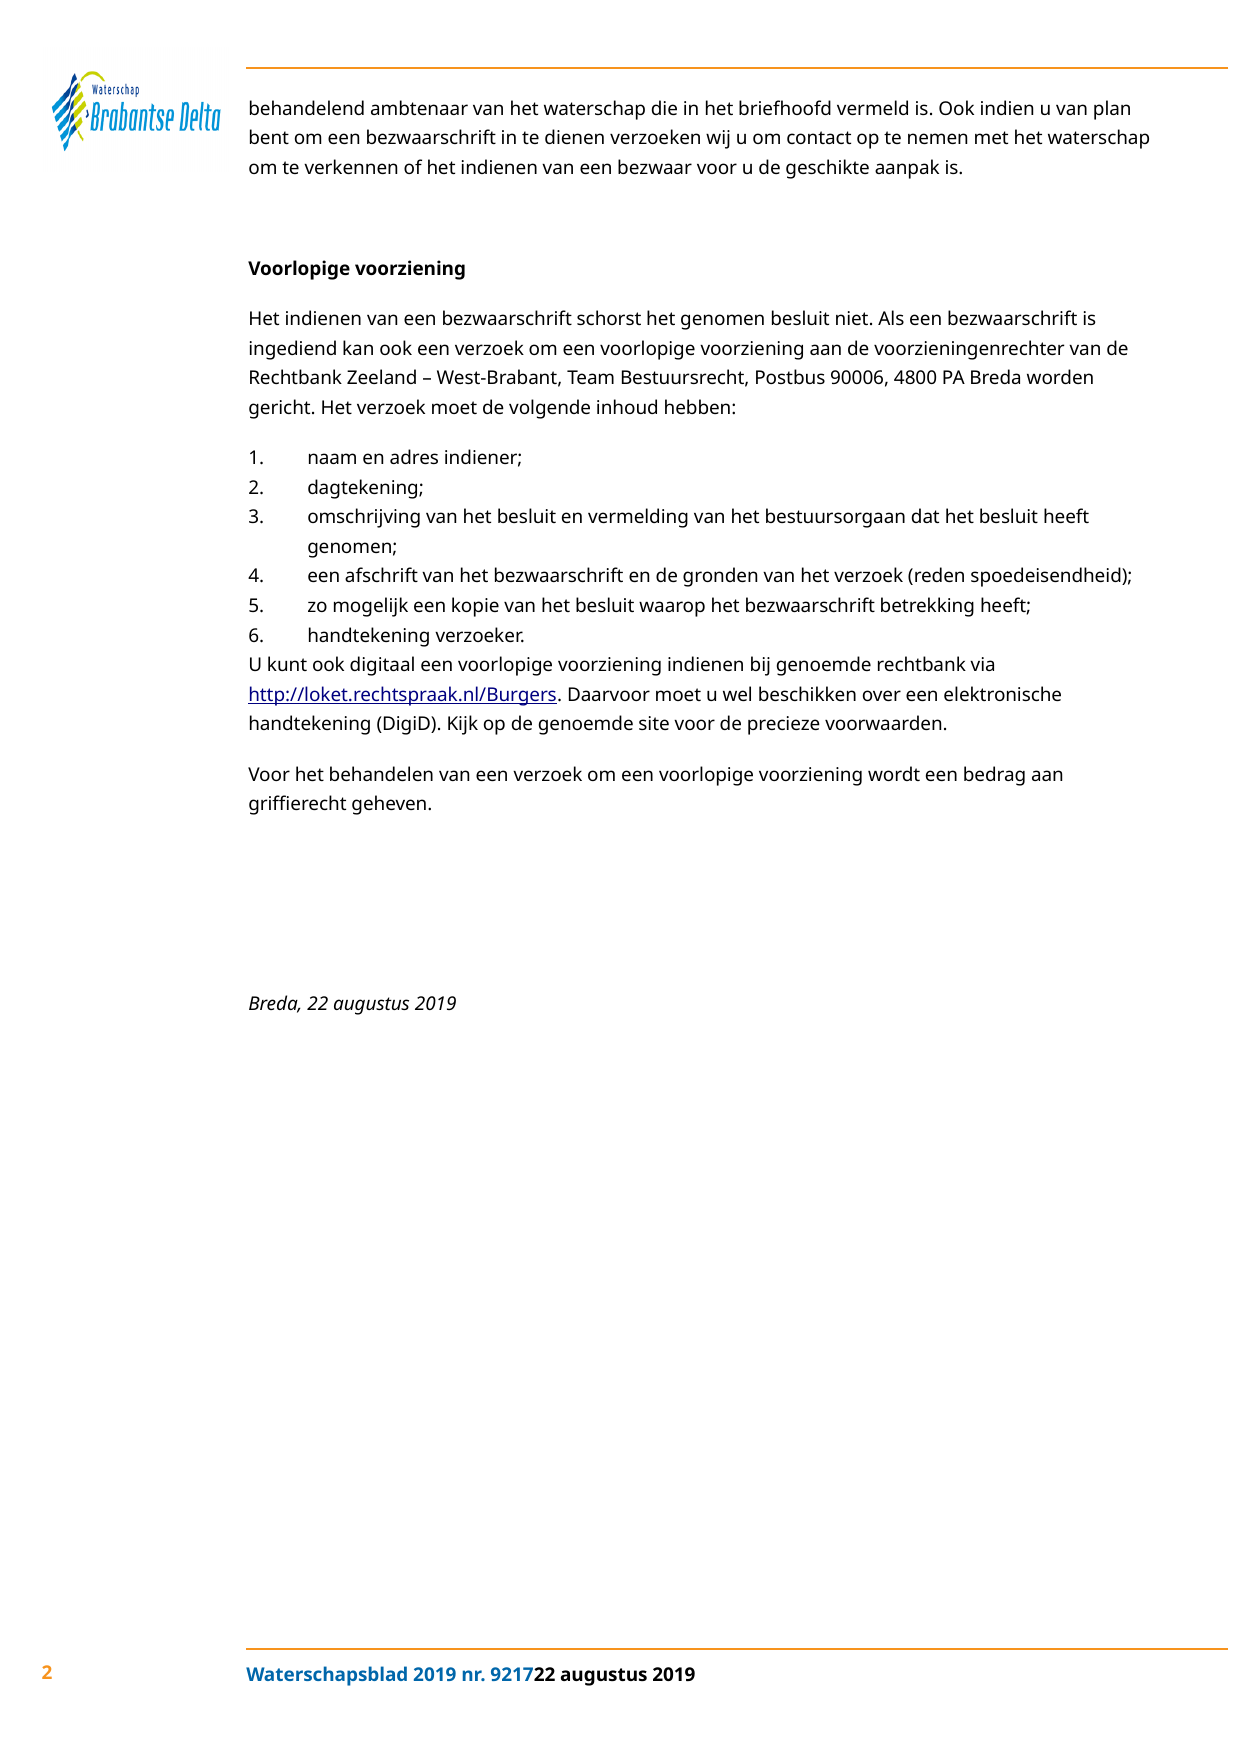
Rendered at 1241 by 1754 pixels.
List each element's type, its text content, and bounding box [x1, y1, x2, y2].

list dagtekening; [248, 474, 1152, 500]
text behandelend ambtenaar van het waterschap die in het briefhoofd vermeld is. Ook indien u van plan bent om een bezwaarschrift in te dienen verzoeken wij u om contact op te nemen met het waterschap om te verkennen of het indienen van een bezwaar voor u de geschikte aanpak is. [248, 95, 1152, 180]
list handtekening verzoeker. [248, 622, 1152, 648]
list naam en adres indiener; [248, 444, 1152, 470]
text Voorlopige voorziening [248, 255, 1152, 281]
list omschrijving van het besluit en vermelding van het bestuursorgaan dat het besluit heeft genomen; [248, 503, 1152, 559]
text U kunt ook digitaal een voorlopige voorziening indienen bij genoemde rechtbank via http://loket.rechtspraak.nl/Burgers. Daarvoor moet u wel beschikken over een elektronische handtekening (DigiD). Kijk op de genoemde site voor de precieze voorwaarden. [248, 651, 1152, 736]
picture [41, 47, 231, 172]
text Voor het behandelen van een verzoek om een voorlopige voorziening wordt een bedrag aan griffierecht geheven. [248, 761, 1152, 816]
text Breda, 22 augustus 2019 [248, 990, 1152, 1015]
list een afschrift van het bezwaarschrift en de gronden van het verzoek (reden spoedeisendheid); [248, 563, 1152, 588]
list zo mogelijk een kopie van het besluit waarop het bezwaarschrift betrekking heeft; [248, 592, 1152, 618]
text Het indienen van een bezwaarschrift schorst het genomen besluit niet. Als een bezwaarschrift is ingediend kan ook een verzoek om een voorlopige voorziening aan de voorzieningenrechter van de Rechtbank Zeeland – West-Brabant, Team Bestuursrecht, Postbus 90006, 4800 PA Breda worden gericht. Het verzoek moet de volgende inhoud hebben: [248, 305, 1152, 420]
